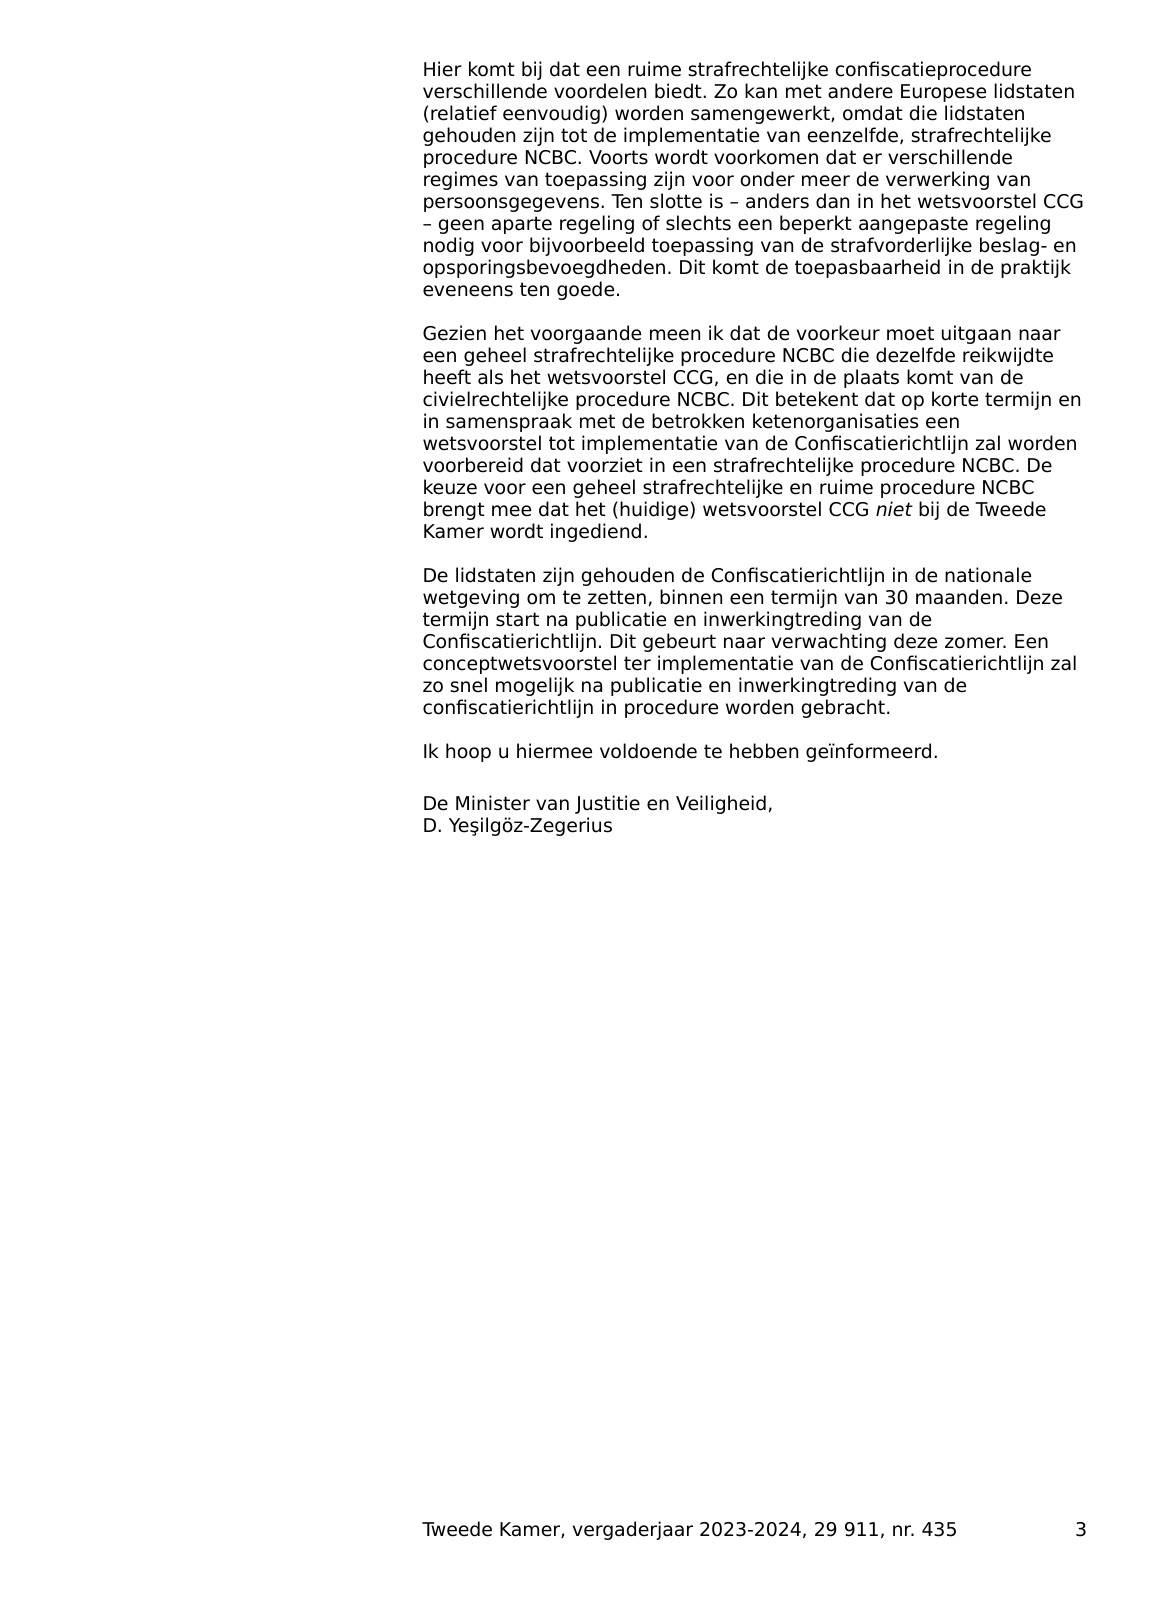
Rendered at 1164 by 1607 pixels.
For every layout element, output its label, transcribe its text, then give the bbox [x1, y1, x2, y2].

text Gezien het voorgaande meen ik dat de voorkeur moet uitgaan naar een geheel strafrechtelijke procedure NCBC die dezelfde reikwijdte heeft als het wetsvoorstel CCG, en die in de plaats komt van de civielrechtelijke procedure NCBC. Dit betekent dat op korte termijn en in samenspraak met de betrokken ketenorganisaties een wetsvoorstel tot implementatie van de Confiscatierichtlijn zal worden voorbereid dat voorziet in een strafrechtelijke procedure NCBC. De keuze voor een geheel strafrechtelijke en ruime procedure NCBC brengt mee dat het (huidige) wetsvoorstel CCG niet bij de Tweede Kamer wordt ingediend. [422, 323, 1087, 543]
text De lidstaten zijn gehouden de Confiscatierichtlijn in de nationale wetgeving om te zetten, binnen een termijn van 30 maanden. Deze termijn start na publicatie en inwerkingtreding van de Confiscatierichtlijn. Dit gebeurt naar verwachting deze zomer. Een conceptwetsvoorstel ter implementatie van de Confiscatierichtlijn zal zo snel mogelijk na publicatie en inwerkingtreding van de confiscatierichtlijn in procedure worden gebracht. [422, 565, 1087, 719]
text De Minister van Justitie en Veiligheid, D. Yeşilgöz-Zegerius [422, 793, 1087, 837]
text Hier komt bij dat een ruime strafrechtelijke confiscatieprocedure verschillende voordelen biedt. Zo kan met andere Europese lidstaten (relatief eenvoudig) worden samengewerkt, omdat die lidstaten gehouden zijn tot de implementatie van eenzelfde, strafrechtelijke procedure NCBC. Voorts wordt voorkomen dat er verschillende regimes van toepassing zijn voor onder meer de verwerking van persoonsgegevens. Ten slotte is – anders dan in het wetsvoorstel CCG – geen aparte regeling of slechts een beperkt aangepaste regeling nodig voor bijvoorbeeld toepassing van de strafvorderlijke beslag- en opsporingsbevoegdheden. Dit komt de toepasbaarheid in de praktijk eveneens ten goede. [422, 59, 1087, 301]
text Ik hoop u hiermee voldoende te hebben geïnformeerd. [422, 741, 1087, 763]
